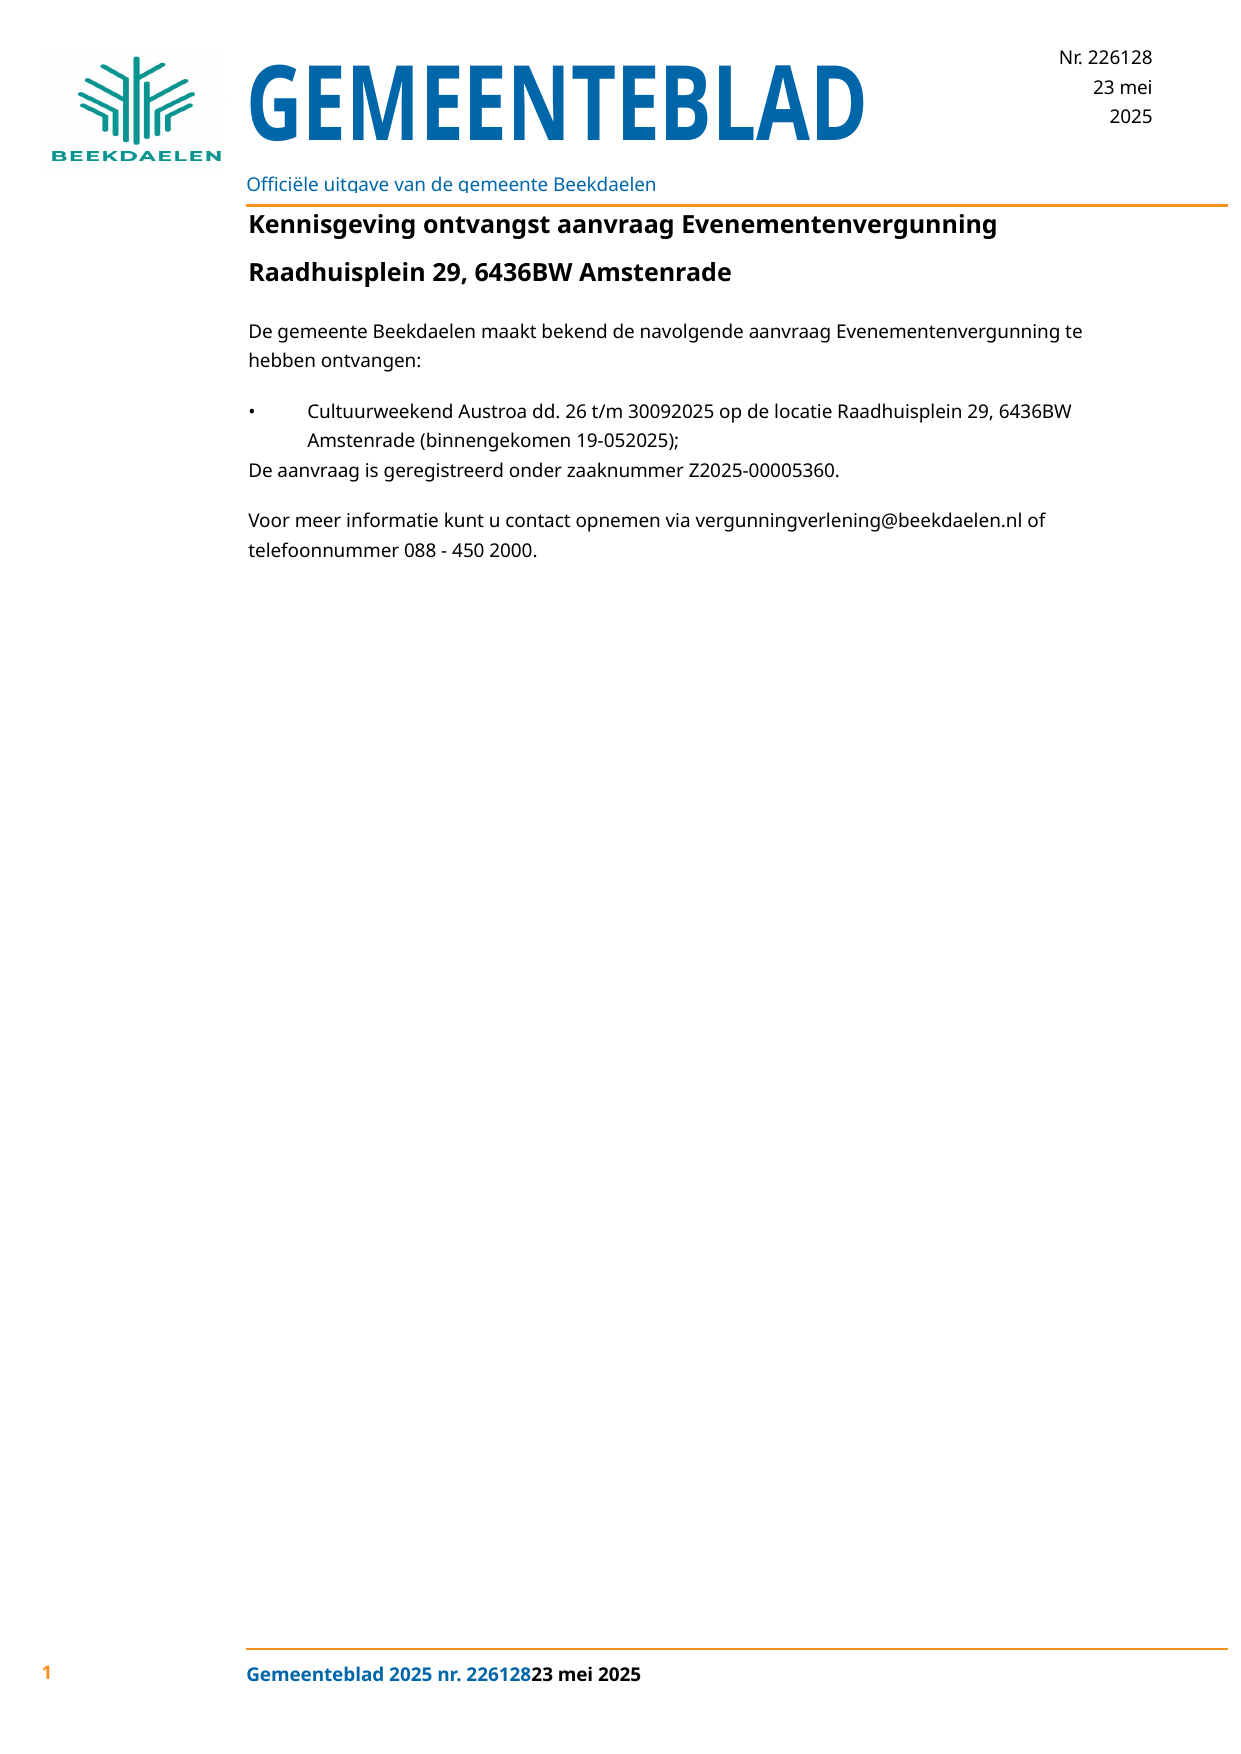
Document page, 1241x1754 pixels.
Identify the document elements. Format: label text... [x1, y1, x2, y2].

text Kennisgeving ontvangst aanvraag Evenementenvergunning Raadhuisplein 29, 6436BW Amstenrade [248, 207, 1152, 288]
text De aanvraag is geregistreerd onder zaaknummer Z2025-00005360. [248, 457, 1152, 483]
text De gemeente Beekdaelen maakt bekend de navolgende aanvraag Evenementenvergunning te hebben ontvangen: [248, 318, 1152, 373]
list Cultuurweekend Austroa dd. 26 t/m 30092025 op de locatie Raadhuisplein 29, 6436BW Amstenrade (binnengekomen 19-052025); [248, 398, 1152, 453]
text Voor meer informatie kunt u contact opnemen via vergunningverlening@beekdaelen.nl of telefoonnummer 088 - 450 2000. [248, 507, 1152, 563]
picture [41, 47, 231, 172]
